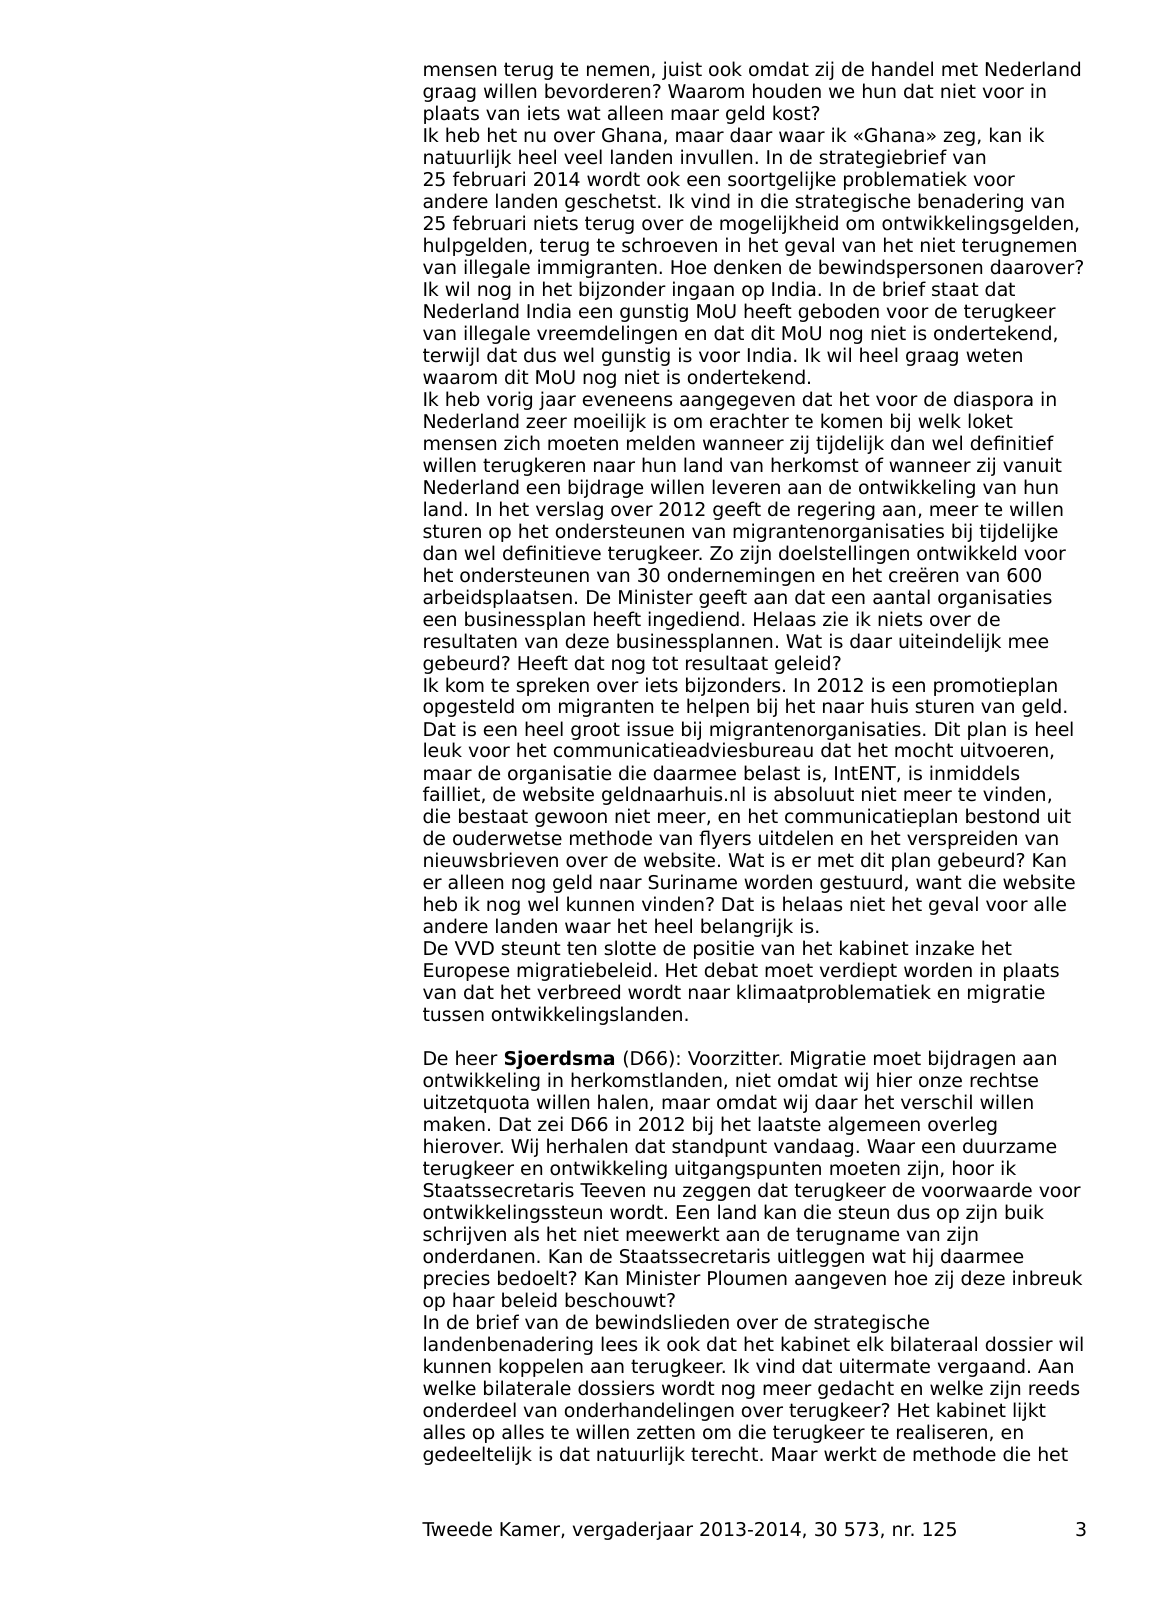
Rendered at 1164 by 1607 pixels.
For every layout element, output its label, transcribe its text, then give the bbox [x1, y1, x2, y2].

text Ik heb het nu over Ghana, maar daar waar ik «Ghana» zeg, kan ik natuurlijk heel veel landen invullen. In de strategiebrief van 25 februari 2014 wordt ook een soortgelijke problematiek voor andere landen geschetst. Ik vind in die strategische benadering van 25 februari niets terug over de mogelijkheid om ontwikkelingsgelden, hulpgelden, terug te schroeven in het geval van het niet terugnemen van illegale immigranten. Hoe denken de bewindspersonen daarover? [422, 125, 1087, 279]
text mensen terug te nemen, juist ook omdat zij de handel met Nederland graag willen bevorderen? Waarom houden we hun dat niet voor in plaats van iets wat alleen maar geld kost? [422, 59, 1087, 125]
text In de brief van de bewindslieden over de strategische landenbenadering lees ik ook dat het kabinet elk bilateraal dossier wil kunnen koppelen aan terugkeer. Ik vind dat uitermate vergaand. Aan welke bilaterale dossiers wordt nog meer gedacht en welke zijn reeds onderdeel van onderhandelingen over terugkeer? Het kabinet lijkt alles op alles te willen zetten om die terugkeer te realiseren, en gedeeltelijk is dat natuurlijk terecht. Maar werkt de methode die het [422, 1312, 1087, 1466]
text Ik heb vorig jaar eveneens aangegeven dat het voor de diaspora in Nederland zeer moeilijk is om erachter te komen bij welk loket mensen zich moeten melden wanneer zij tijdelijk dan wel definitief willen terugkeren naar hun land van herkomst of wanneer zij vanuit Nederland een bijdrage willen leveren aan de ontwikkeling van hun land. In het verslag over 2012 geeft de regering aan, meer te willen sturen op het ondersteunen van migrantenorganisaties bij tijdelijke dan wel definitieve terugkeer. Zo zijn doelstellingen ontwikkeld voor het ondersteunen van 30 ondernemingen en het creëren van 600 arbeidsplaatsen. De Minister geeft aan dat een aantal organisaties een businessplan heeft ingediend. Helaas zie ik niets over de resultaten van deze businessplannen. Wat is daar uiteindelijk mee gebeurd? Heeft dat nog tot resultaat geleid? [422, 389, 1087, 674]
text De heer Sjoerdsma (D66): Voorzitter. Migratie moet bijdragen aan ontwikkeling in herkomstlanden, niet omdat wij hier onze rechtse uitzetquota willen halen, maar omdat wij daar het verschil willen maken. Dat zei D66 in 2012 bij het laatste algemeen overleg hierover. Wij herhalen dat standpunt vandaag. Waar een duurzame terugkeer en ontwikkeling uitgangspunten moeten zijn, hoor ik Staatssecretaris Teeven nu zeggen dat terugkeer de voorwaarde voor ontwikkelingssteun wordt. Een land kan die steun dus op zijn buik schrijven als het niet meewerkt aan de terugname van zijn onderdanen. Kan de Staatssecretaris uitleggen wat hij daarmee precies bedoelt? Kan Minister Ploumen aangeven hoe zij deze inbreuk op haar beleid beschouwt? [422, 1048, 1087, 1312]
text De VVD steunt ten slotte de positie van het kabinet inzake het Europese migratiebeleid. Het debat moet verdiept worden in plaats van dat het verbreed wordt naar klimaatproblematiek en migratie tussen ontwikkelingslanden. [422, 938, 1087, 1026]
text Ik wil nog in het bijzonder ingaan op India. In de brief staat dat Nederland India een gunstig MoU heeft geboden voor de terugkeer van illegale vreemdelingen en dat dit MoU nog niet is ondertekend, terwijl dat dus wel gunstig is voor India. Ik wil heel graag weten waarom dit MoU nog niet is ondertekend. [422, 279, 1087, 389]
text Ik kom te spreken over iets bijzonders. In 2012 is een promotieplan opgesteld om migranten te helpen bij het naar huis sturen van geld. Dat is een heel groot issue bij migrantenorganisaties. Dit plan is heel leuk voor het communicatieadviesbureau dat het mocht uitvoeren, maar de organisatie die daarmee belast is, IntENT, is inmiddels failliet, de website geldnaarhuis.nl is absoluut niet meer te vinden, die bestaat gewoon niet meer, en het communicatieplan bestond uit de ouderwetse methode van flyers uitdelen en het verspreiden van nieuwsbrieven over de website. Wat is er met dit plan gebeurd? Kan er alleen nog geld naar Suriname worden gestuurd, want die website heb ik nog wel kunnen vinden? Dat is helaas niet het geval voor alle andere landen waar het heel belangrijk is. [422, 674, 1087, 938]
